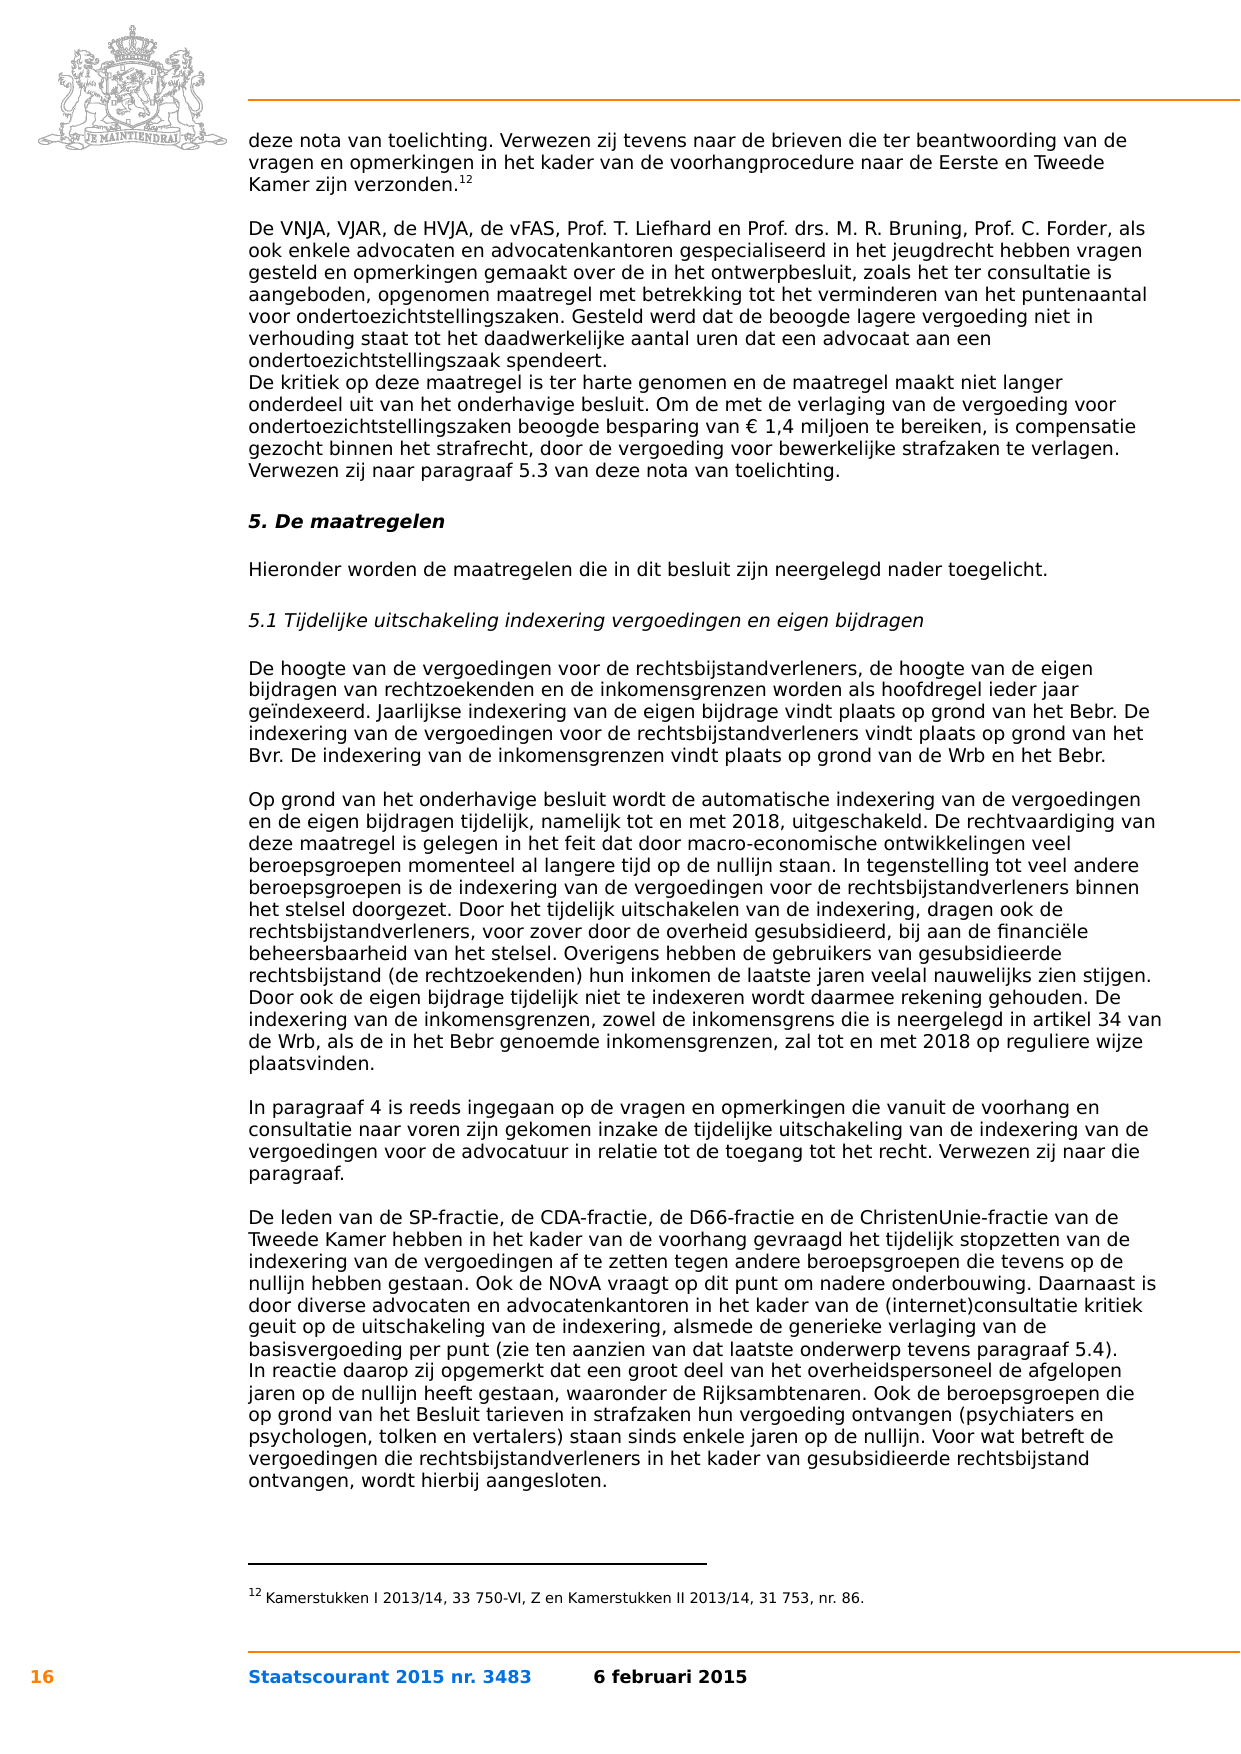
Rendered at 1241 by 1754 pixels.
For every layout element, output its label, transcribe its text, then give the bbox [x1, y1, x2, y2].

text Op grond van het onderhavige besluit wordt de automatische indexering van de vergoedingen en de eigen bijdragen tijdelijk, namelijk tot en met 2018, uitgeschakeld. De rechtvaardiging van deze maatregel is gelegen in het feit dat door macro-economische ontwikkelingen veel beroepsgroepen momenteel al langere tijd op de nullijn staan. In tegenstelling tot veel andere beroepsgroepen is de indexering van de vergoedingen voor de rechtsbijstandverleners binnen het stelsel doorgezet. Door het tijdelijk uitschakelen van de indexering, dragen ook de rechtsbijstandverleners, voor zover door de overheid gesubsidieerd, bij aan de financiële beheersbaarheid van het stelsel. Overigens hebben de gebruikers van gesubsidieerde rechtsbijstand (de rechtzoekenden) hun inkomen de laatste jaren veelal nauwelijks zien stijgen. Door ook de eigen bijdrage tijdelijk niet te indexeren wordt daarmee rekening gehouden. De indexering van de inkomensgrenzen, zowel de inkomensgrens die is neergelegd in artikel 34 van de Wrb, als de in het Bebr genoemde inkomensgrenzen, zal tot en met 2018 op reguliere wijze plaatsvinden. [248, 789, 1163, 1075]
text De leden van de SP-fractie, de CDA-fractie, de D66-fractie en de ChristenUnie-fractie van de Tweede Kamer hebben in het kader van de voorhang gevraagd het tijdelijk stopzetten van de indexering van de vergoedingen af te zetten tegen andere beroepsgroepen die tevens op de nullijn hebben gestaan. Ook de NOvA vraagt op dit punt om nadere onderbouwing. Daarnaast is door diverse advocaten en advocatenkantoren in het kader van de (internet)consultatie kritiek geuit op de uitschakeling van de indexering, alsmede de generieke verlaging van de basisvergoeding per punt (zie ten aanzien van dat laatste onderwerp tevens paragraaf 5.4). [248, 1207, 1163, 1360]
text De VNJA, VJAR, de HVJA, de vFAS, Prof. T. Liefhard en Prof. drs. M. R. Bruning, Prof. C. Forder, als ook enkele advocaten en advocatenkantoren gespecialiseerd in het jeugdrecht hebben vragen gesteld en opmerkingen gemaakt over de in het ontwerpbesluit, zoals het ter consultatie is aangeboden, opgenomen maatregel met betrekking tot het verminderen van het puntenaantal voor ondertoezichtstellingszaken. Gesteld werd dat de beoogde lagere vergoeding niet in verhouding staat tot het daadwerkelijke aantal uren dat een advocaat aan een ondertoezichtstellingszaak spendeert. [248, 218, 1163, 372]
subtitle 5. De maatregelen [248, 511, 1163, 533]
subtitle 5.1 Tijdelijke uitschakeling indexering vergoedingen en eigen bijdragen [248, 610, 1163, 632]
text De kritiek op deze maatregel is ter harte genomen en de maatregel maakt niet langer onderdeel uit van het onderhavige besluit. Om de met de verlaging van de vergoeding voor ondertoezichtstellingszaken beoogde besparing van € 1,4 miljoen te bereiken, is compensatie gezocht binnen het strafrecht, door de vergoeding voor bewerkelijke strafzaken te verlagen. Verwezen zij naar paragraaf 5.3 van deze nota van toelichting. [248, 372, 1163, 481]
text De hoogte van de vergoedingen voor de rechtsbijstandverleners, de hoogte van de eigen bijdragen van rechtzoekenden en de inkomensgrenzen worden als hoofdregel ieder jaar geïndexeerd. Jaarlijkse indexering van de eigen bijdrage vindt plaats op grond van het Bebr. De indexering van de vergoedingen voor de rechtsbijstandverleners vindt plaats op grond van het Bvr. De indexering van de inkomensgrenzen vindt plaats op grond van de Wrb en het Bebr. [248, 657, 1163, 767]
text Hieronder worden de maatregelen die in dit besluit zijn neergelegd nader toegelicht. [248, 558, 1163, 580]
text Kamerstukken I 2013/14, 33 750-VI, Z en Kamerstukken II 2013/14, 31 753, nr. 86. [248, 1586, 1163, 1608]
text deze nota van toelichting. Verwezen zij tevens naar de brieven die ter beantwoording van de vragen en opmerkingen in het kader van de voorhangprocedure naar de Eerste en Tweede Kamer zijn verzonden. [248, 130, 1163, 196]
text In reactie daarop zij opgemerkt dat een groot deel van het overheidspersoneel de afgelopen jaren op de nullijn heeft gestaan, waaronder de Rijksambtenaren. Ook de beroepsgroepen die op grond van het Besluit tarieven in strafzaken hun vergoeding ontvangen (psychiaters en psychologen, tolken en vertalers) staan sinds enkele jaren op de nullijn. Voor wat betreft de vergoedingen die rechtsbijstandverleners in het kader van gesubsidieerde rechtsbijstand ontvangen, wordt hierbij aangesloten. [248, 1360, 1163, 1492]
picture [38, 25, 227, 150]
text In paragraaf 4 is reeds ingegaan op de vragen en opmerkingen die vanuit de voorhang en consultatie naar voren zijn gekomen inzake de tijdelijke uitschakeling van de indexering van de vergoedingen voor de advocatuur in relatie tot de toegang tot het recht. Verwezen zij naar die paragraaf. [248, 1097, 1163, 1185]
